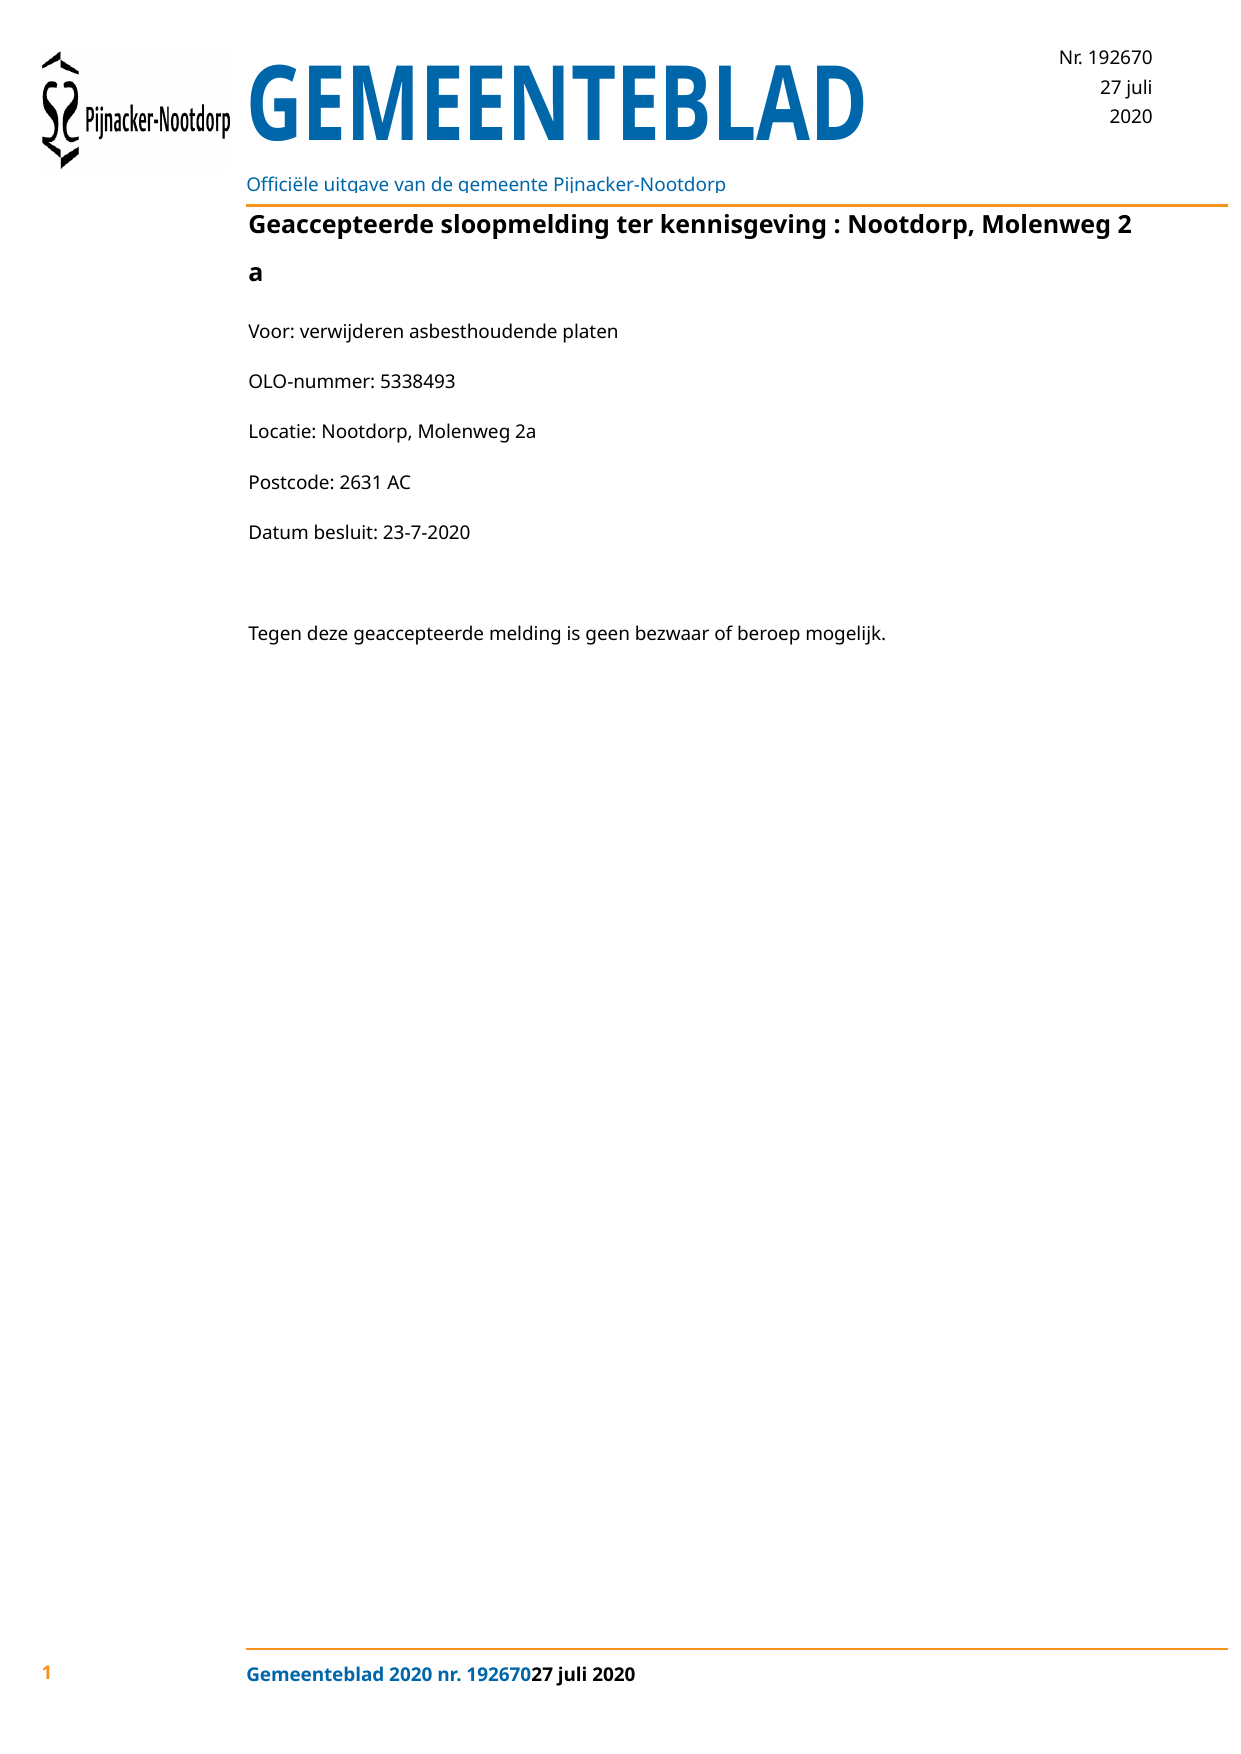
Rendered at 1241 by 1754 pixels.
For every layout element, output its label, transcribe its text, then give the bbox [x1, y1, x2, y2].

picture [41, 47, 231, 172]
text Voor: verwijderen asbesthoudende platen [248, 318, 1152, 344]
text Geaccepteerde sloopmelding ter kennisgeving : Nootdorp, Molenweg 2 a [248, 207, 1152, 288]
text OLO-nummer: 5338493 [248, 368, 1152, 394]
text Tegen deze geaccepteerde melding is geen bezwaar of beroep mogelijk. [248, 620, 1152, 646]
text Locatie: Nootdorp, Molenweg 2a [248, 419, 1152, 444]
text Postcode: 2631 AC [248, 469, 1152, 495]
text Datum besluit: 23-7-2020 [248, 519, 1152, 545]
